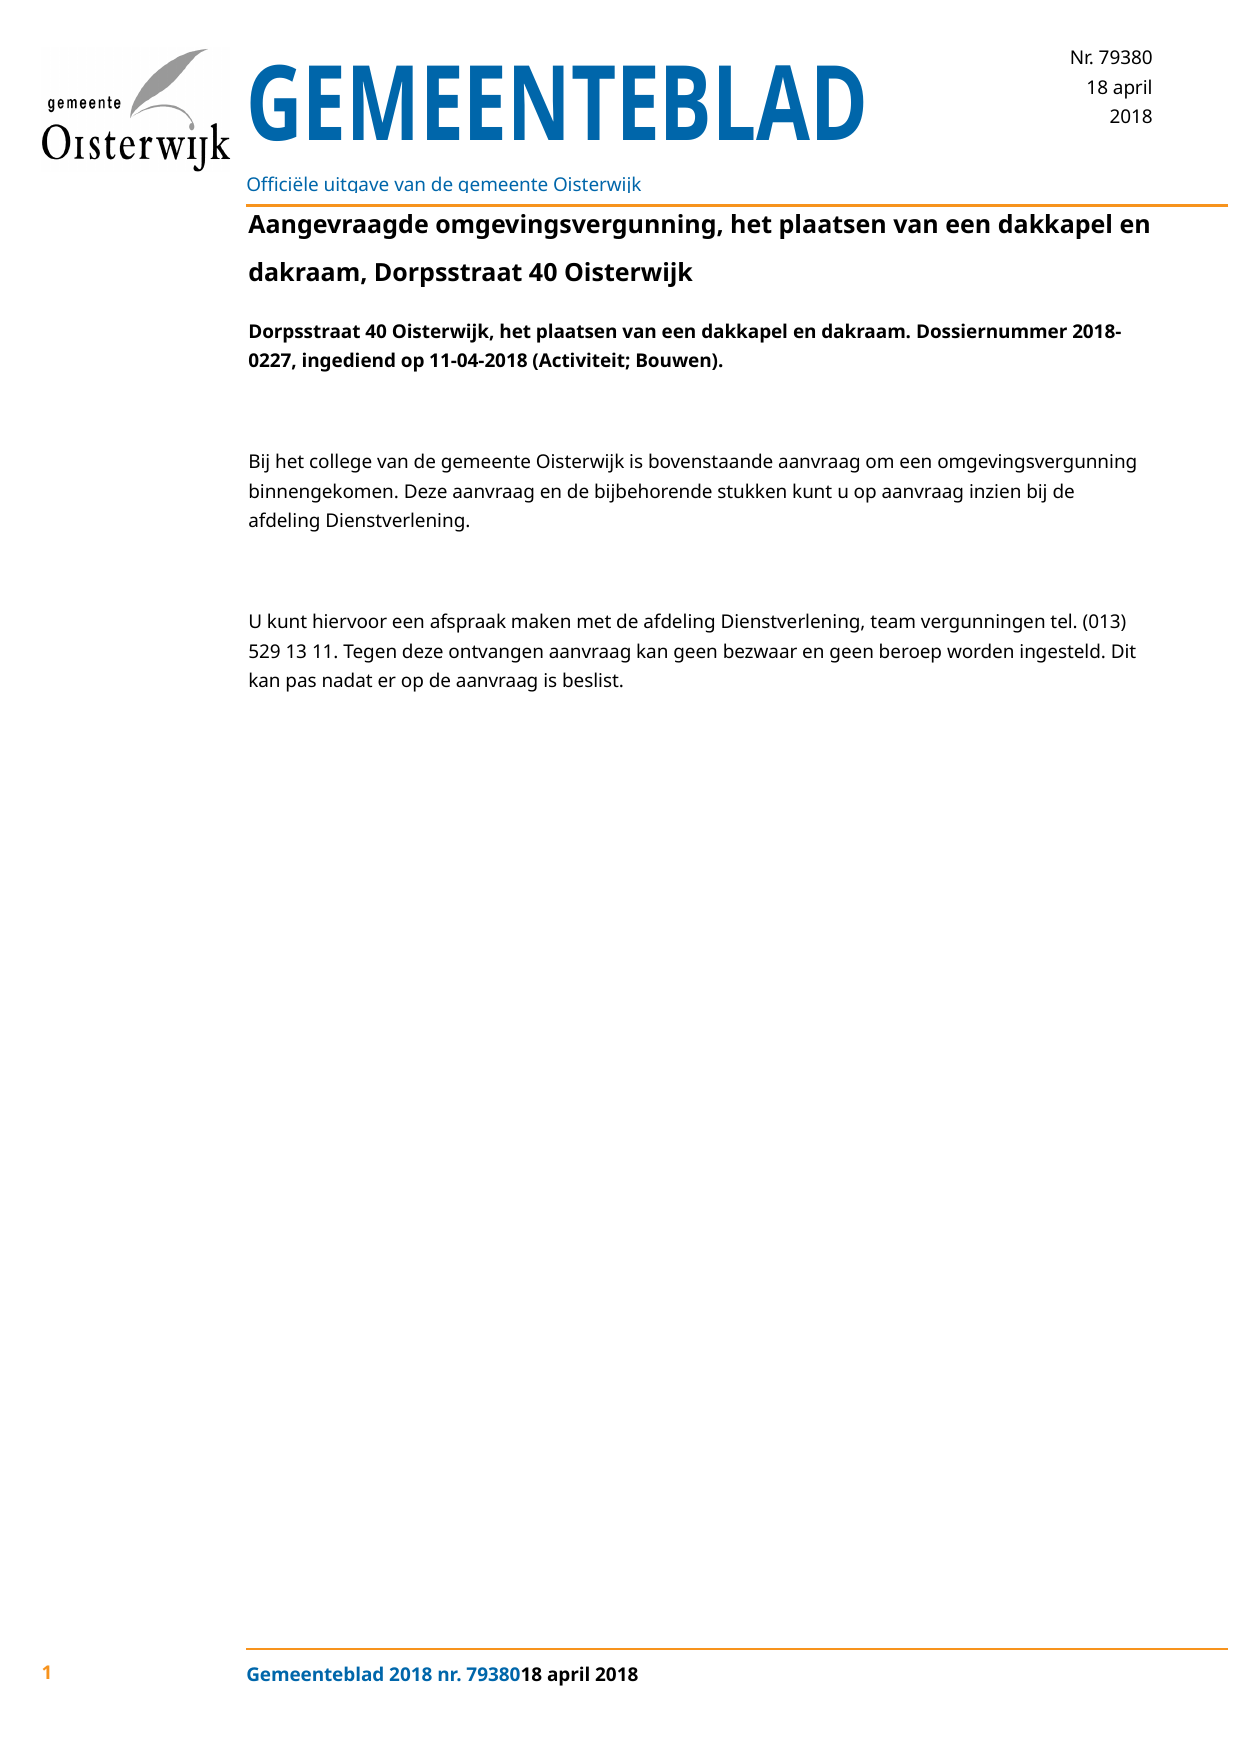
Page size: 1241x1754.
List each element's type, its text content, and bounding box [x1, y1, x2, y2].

text Aangevraagde omgevingsvergunning, het plaatsen van een dakkapel en dakraam, Dorpsstraat 40 Oisterwijk [248, 207, 1152, 288]
text Bij het college van de gemeente Oisterwijk is bovenstaande aanvraag om een omgevingsvergunning binnengekomen. Deze aanvraag en de bijbehorende stukken kunt u op aanvraag inzien bij de afdeling Dienstverlening. [248, 448, 1152, 533]
picture [41, 47, 231, 172]
text U kunt hiervoor een afspraak maken met de afdeling Dienstverlening, team vergunningen tel. (013) 529 13 11. Tegen deze ontvangen aanvraag kan geen bezwaar en geen beroep worden ingesteld. Dit kan pas nadat er op de aanvraag is beslist. [248, 608, 1152, 693]
text Dorpsstraat 40 Oisterwijk, het plaatsen van een dakkapel en dakraam. Dossiernummer 2018-0227, ingediend op 11-04-2018 (Activiteit; Bouwen). [248, 318, 1152, 373]
